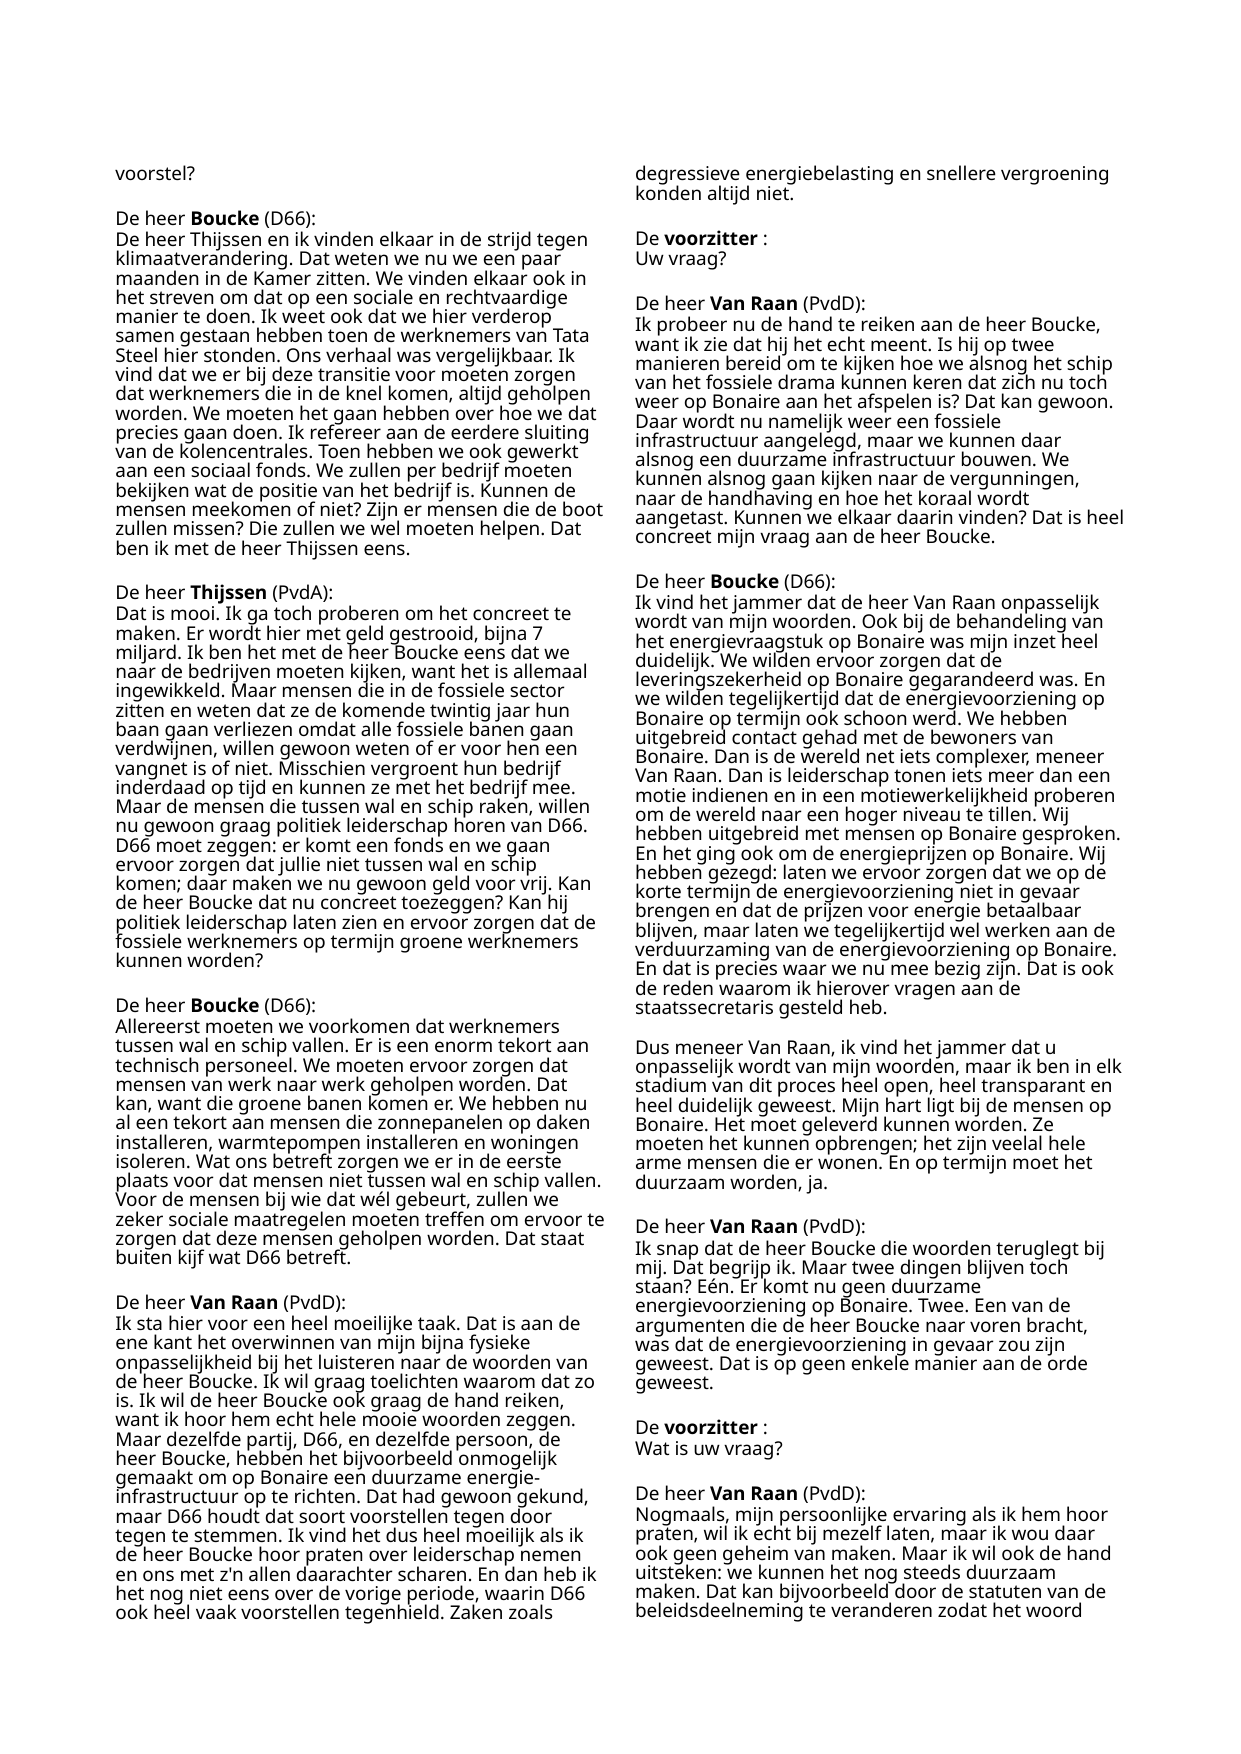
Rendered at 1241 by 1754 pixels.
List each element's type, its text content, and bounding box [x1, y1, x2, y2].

text De voorzitter : [635, 225, 1125, 250]
text Wat is uw vraag? [635, 1440, 1125, 1459]
text De voorzitter : [635, 1414, 1125, 1440]
text De heer Van Raan (PvdD): [635, 1214, 1125, 1239]
text Ik sta hier voor een heel moeilijke taak. Dat is aan de ene kant het overwinnen van mijn bijna fysieke onpasselijkheid bij het luisteren naar de woorden van de heer Boucke. Ik wil graag toelichten waarom dat zo is. Ik wil de heer Boucke ook graag de hand reiken, want ik hoor hem echt hele mooie woorden zeggen. Maar dezelfde partij, D66, en dezelfde persoon, de heer Boucke, hebben het bijvoorbeeld onmogelijk gemaakt om op Bonaire een duurzame energie-infrastructuur op te richten. Dat had gewoon gekund, maar D66 houdt dat soort voorstellen tegen door tegen te stemmen. Ik vind het dus heel moeilijk als ik de heer Boucke hoor praten over leiderschap nemen en ons met z'n allen daarachter scharen. En dan heb ik het nog niet eens over de vorige periode, waarin D66 ook heel vaak voorstellen tegenhield. Zaken zoals [115, 1315, 605, 1623]
text Nogmaals, mijn persoonlijke ervaring als ik hem hoor praten, wil ik echt bij mezelf laten, maar ik wou daar ook geen geheim van maken. Maar ik wil ook de hand uitsteken: we kunnen het nog steeds duurzaam maken. Dat kan bijvoorbeeld door de statuten van de beleidsdeelneming te veranderen zodat het woord [635, 1506, 1125, 1622]
text degressieve energiebelasting en snellere vergroening konden altijd niet. [635, 165, 1125, 204]
text De heer Van Raan (PvdD): [115, 1289, 605, 1315]
text Allereerst moeten we voorkomen dat werknemers tussen wal en schip vallen. Er is een enorm tekort aan technisch personeel. We moeten ervoor zorgen dat mensen van werk naar werk geholpen worden. Dat kan, want die groene banen komen er. We hebben nu al een tekort aan mensen die zonnepanelen op daken installeren, warmtepompen installeren en woningen isoleren. Wat ons betreft zorgen we er in de eerste plaats voor dat mensen niet tussen wal en schip vallen. Voor de mensen bij wie dat wél gebeurt, zullen we zeker sociale maatregelen moeten treffen om ervoor te zorgen dat deze mensen geholpen worden. Dat staat buiten kijf wat D66 betreft. [115, 1018, 605, 1268]
text De heer Thijssen (PvdA): [115, 579, 605, 605]
text De heer Boucke (D66): [115, 205, 605, 231]
text Ik vind het jammer dat de heer Van Raan onpasselijk wordt van mijn woorden. Ook bij de behandeling van het energievraagstuk op Bonaire was mijn inzet heel duidelijk. We wilden ervoor zorgen dat de leveringszekerheid op Bonaire gegarandeerd was. En we wilden tegelijkertijd dat de energievoorziening op Bonaire op termijn ook schoon werd. We hebben uitgebreid contact gehad met de bewoners van Bonaire. Dan is de wereld net iets complexer, meneer Van Raan. Dan is leiderschap tonen iets meer dan een motie indienen en in een motiewerkelijkheid proberen om de wereld naar een hoger niveau te tillen. Wij hebben uitgebreid met mensen op Bonaire gesproken. En het ging ook om de energieprijzen op Bonaire. Wij hebben gezegd: laten we ervoor zorgen dat we op de korte termijn de energievoorziening niet in gevaar brengen en dat de prijzen voor energie betaalbaar blijven, maar laten we tegelijkertijd wel werken aan de verduurzaming van de energievoorziening op Bonaire. En dat is precies waar we nu mee bezig zijn. Dat is ook de reden waarom ik hierover vragen aan de staatssecretaris gesteld heb. [635, 594, 1125, 1018]
text De heer Boucke (D66): [115, 992, 605, 1018]
text De heer Boucke (D66): [635, 568, 1125, 594]
text Dus meneer Van Raan, ik vind het jammer dat u onpasselijk wordt van mijn woorden, maar ik ben in elk stadium van dit proces heel open, heel transparant en heel duidelijk geweest. Mijn hart ligt bij de mensen op Bonaire. Het moet geleverd kunnen worden. Ze moeten het kunnen opbrengen; het zijn veelal hele arme mensen die er wonen. En op termijn moet het duurzaam worden, ja. [635, 1039, 1125, 1193]
text Ik snap dat de heer Boucke die woorden teruglegt bij mij. Dat begrijp ik. Maar twee dingen blijven toch staan? Eén. Er komt nu geen duurzame energievoorziening op Bonaire. Twee. Een van de argumenten die de heer Boucke naar voren bracht, was dat de energievoorziening in gevaar zou zijn geweest. Dat is op geen enkele manier aan de orde geweest. [635, 1239, 1125, 1394]
text Ik probeer nu de hand te reiken aan de heer Boucke, want ik zie dat hij het echt meent. Is hij op twee manieren bereid om te kijken hoe we alsnog het schip van het fossiele drama kunnen keren dat zich nu toch weer op Bonaire aan het afspelen is? Dat kan gewoon. Daar wordt nu namelijk weer een fossiele infrastructuur aangelegd, maar we kunnen daar alsnog een duurzame infrastructuur bouwen. We kunnen alsnog gaan kijken naar de vergunningen, naar de handhaving en hoe het koraal wordt aangetast. Kunnen we elkaar daarin vinden? Dat is heel concreet mijn vraag aan de heer Boucke. [635, 316, 1125, 547]
text Dat is mooi. Ik ga toch proberen om het concreet te maken. Er wordt hier met geld gestrooid, bijna 7 miljard. Ik ben het met de heer Boucke eens dat we naar de bedrijven moeten kijken, want het is allemaal ingewikkeld. Maar mensen die in de fossiele sector zitten en weten dat ze de komende twintig jaar hun baan gaan verliezen omdat alle fossiele banen gaan verdwijnen, willen gewoon weten of er voor hen een vangnet is of niet. Misschien vergroent hun bedrijf inderdaad op tijd en kunnen ze met het bedrijf mee. Maar de mensen die tussen wal en schip raken, willen nu gewoon graag politiek leiderschap horen van D66. D66 moet zeggen: er komt een fonds en we gaan ervoor zorgen dat jullie niet tussen wal en schip komen; daar maken we nu gewoon geld voor vrij. Kan de heer Boucke dat nu concreet toezeggen? Kan hij politiek leiderschap laten zien en ervoor zorgen dat de fossiele werknemers op termijn groene werknemers kunnen worden? [115, 605, 605, 971]
text De heer Van Raan (PvdD): [635, 1480, 1125, 1506]
text De heer Thijssen en ik vinden elkaar in de strijd tegen klimaatverandering. Dat weten we nu we een paar maanden in de Kamer zitten. We vinden elkaar ook in het streven om dat op een sociale en rechtvaardige manier te doen. Ik weet ook dat we hier verderop samen gestaan hebben toen de werknemers van Tata Steel hier stonden. Ons verhaal was vergelijkbaar. Ik vind dat we er bij deze transitie voor moeten zorgen dat werknemers die in de knel komen, altijd geholpen worden. We moeten het gaan hebben over hoe we dat precies gaan doen. Ik refereer aan de eerdere sluiting van de kolencentrales. Toen hebben we ook gewerkt aan een sociaal fonds. We zullen per bedrijf moeten bekijken wat de positie van het bedrijf is. Kunnen de mensen meekomen of niet? Zijn er mensen die de boot zullen missen? Die zullen we wel moeten helpen. Dat ben ik met de heer Thijssen eens. [115, 231, 605, 559]
text De heer Van Raan (PvdD): [635, 291, 1125, 316]
text Uw vraag? [635, 250, 1125, 270]
text voorstel? [115, 165, 605, 184]
